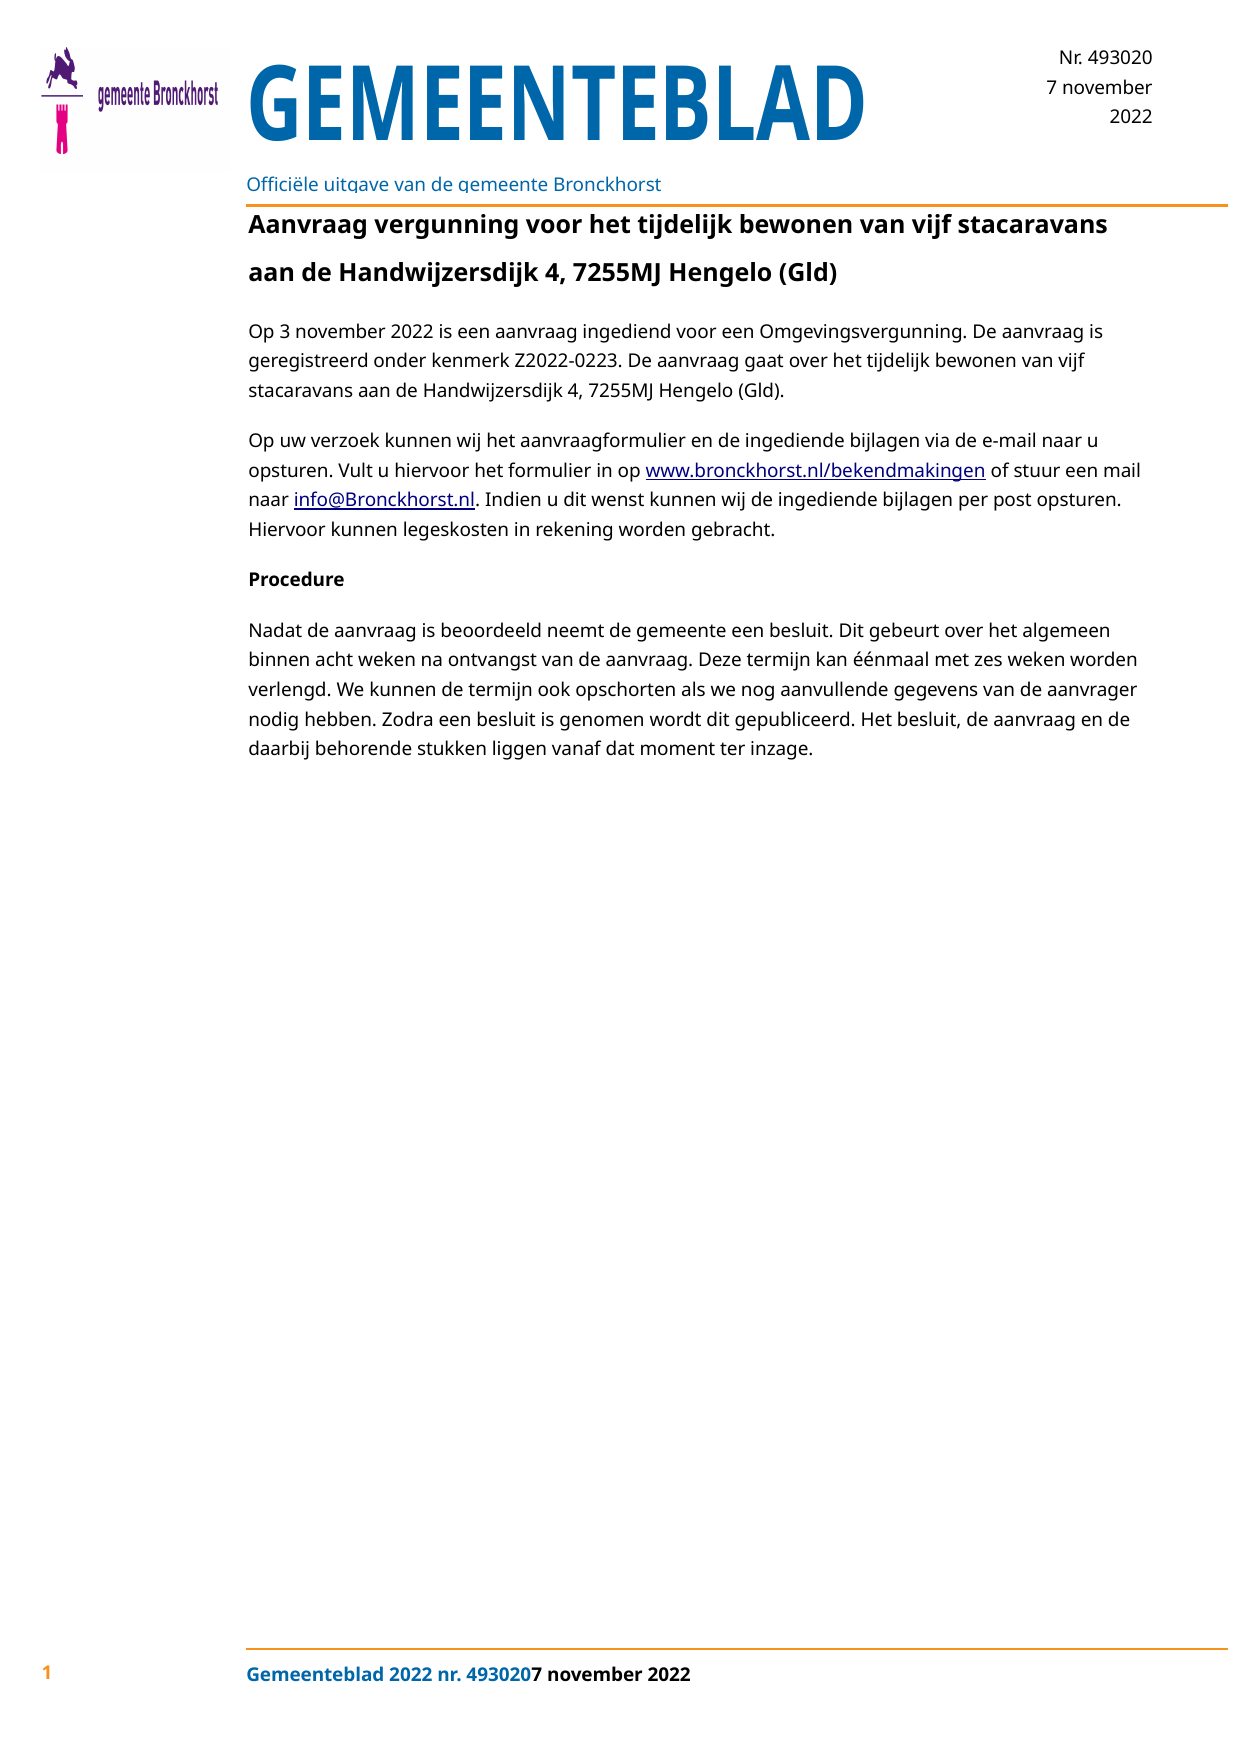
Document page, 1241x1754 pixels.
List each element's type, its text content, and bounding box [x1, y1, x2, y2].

picture [41, 47, 231, 172]
text Aanvraag vergunning voor het tijdelijk bewonen van vijf stacaravans aan de Handwijzersdijk 4, 7255MJ Hengelo (Gld) [248, 207, 1152, 288]
text Nadat de aanvraag is beoordeeld neemt de gemeente een besluit. Dit gebeurt over het algemeen binnen acht weken na ontvangst van de aanvraag. Deze termijn kan éénmaal met zes weken worden verlengd. We kunnen de termijn ook opschorten als we nog aanvullende gegevens van de aanvrager nodig hebben. Zodra een besluit is genomen wordt dit gepubliceerd. Het besluit, de aanvraag en de daarbij behorende stukken liggen vanaf dat moment ter inzage. [248, 617, 1152, 761]
text Op uw verzoek kunnen wij het aanvraagformulier en de ingediende bijlagen via de e-mail naar u opsturen. Vult u hiervoor het formulier in op www.bronckhorst.nl/bekendmakingen of stuur een mail naar info@Bronckhorst.nl. Indien u dit wenst kunnen wij de ingediende bijlagen per post opsturen. Hiervoor kunnen legeskosten in rekening worden gebracht. [248, 427, 1152, 542]
text Op 3 november 2022 is een aanvraag ingediend voor een Omgevingsvergunning. De aanvraag is geregistreerd onder kenmerk Z2022-0223. De aanvraag gaat over het tijdelijk bewonen van vijf stacaravans aan de Handwijzersdijk 4, 7255MJ Hengelo (Gld). [248, 318, 1152, 403]
text Procedure [248, 567, 1152, 592]
